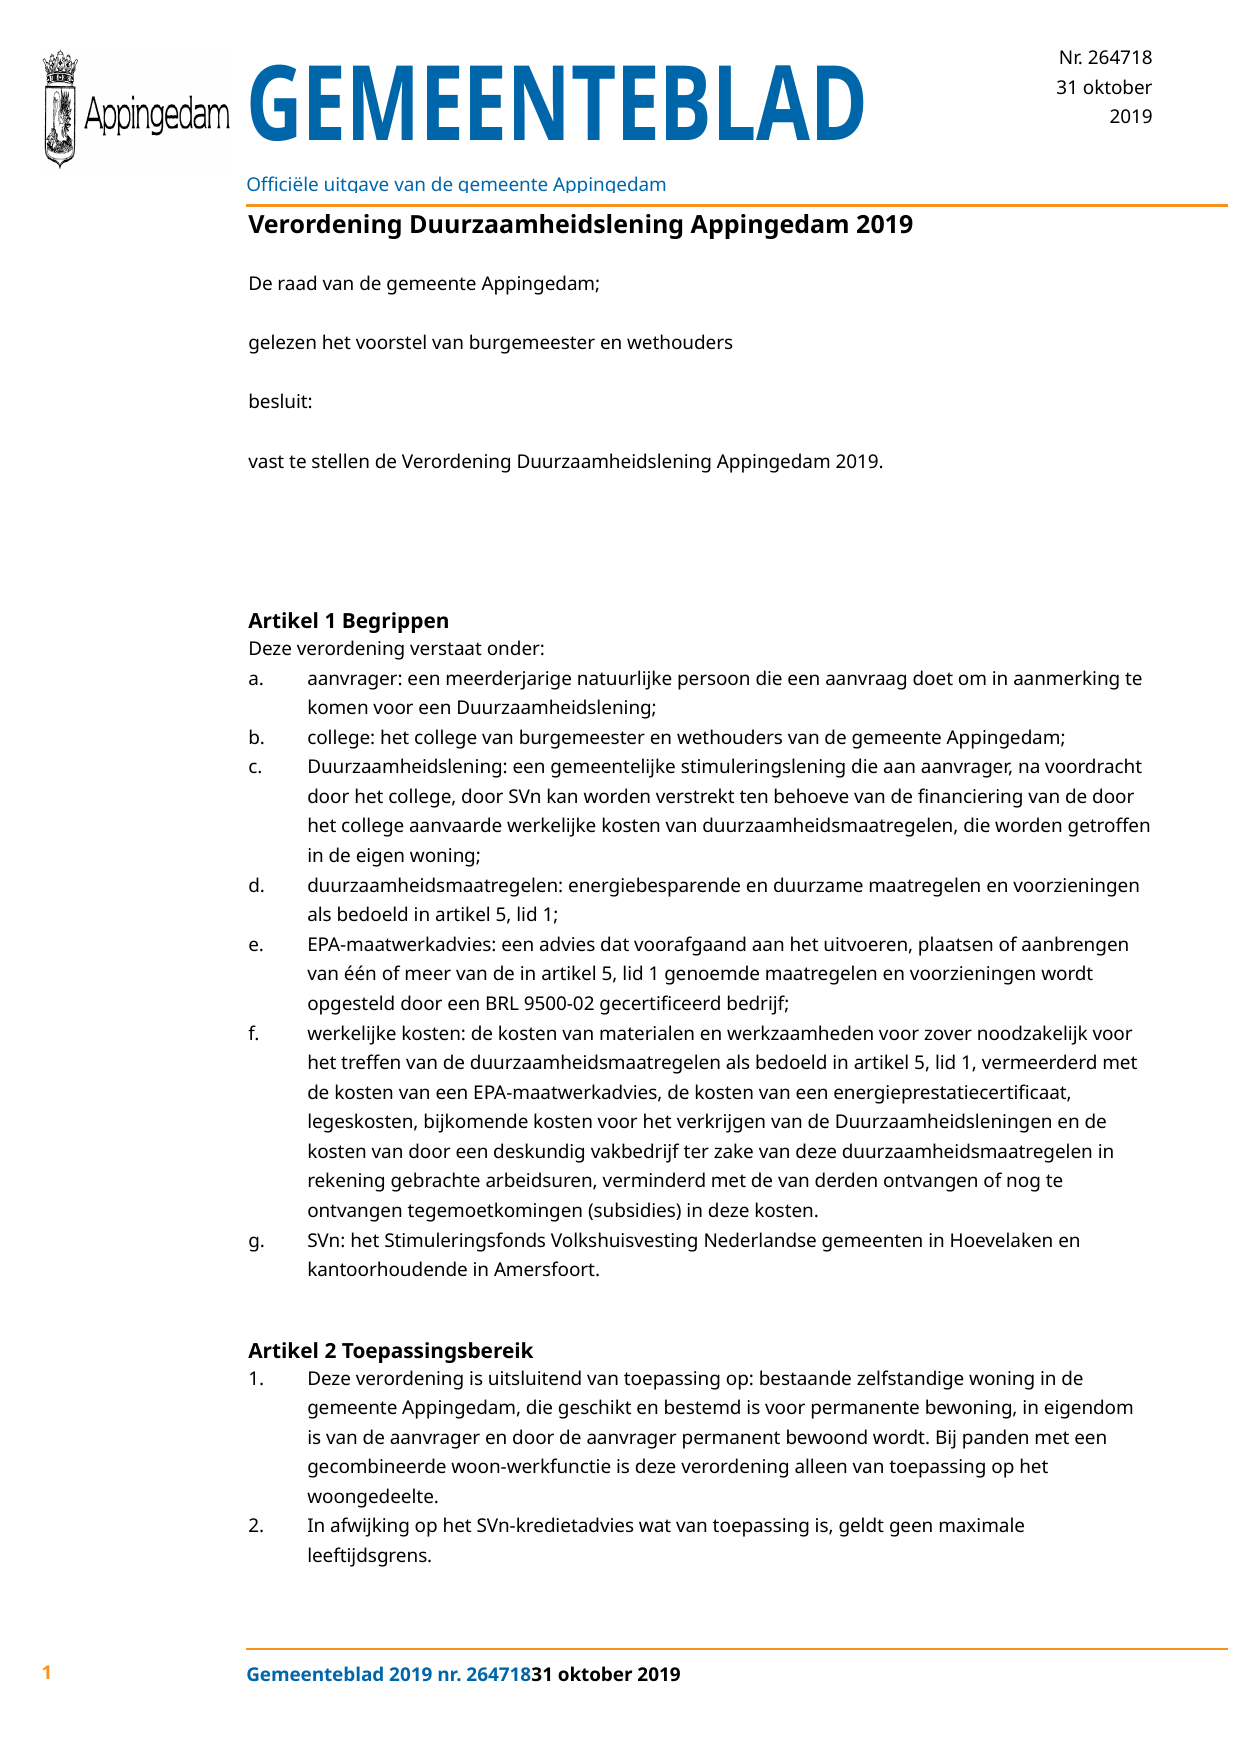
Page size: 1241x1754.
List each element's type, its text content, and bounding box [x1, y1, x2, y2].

text vast te stellen de Verordening Duurzaamheidslening Appingedam 2019. [248, 448, 1152, 473]
text besluit: [248, 389, 1152, 414]
text gelezen het voorstel van burgemeester en wethouders [248, 329, 1152, 355]
text Artikel 2 Toepassingsbereik [248, 1336, 1152, 1365]
text Deze verordening verstaat onder: [248, 635, 1152, 661]
text Verordening Duurzaamheidslening Appingedam 2019 [248, 207, 1152, 241]
picture [41, 47, 231, 172]
text Artikel 1 Begrippen [248, 607, 1152, 635]
list Deze verordening is uitsluitend van toepassing op: bestaande zelfstandige woning in de gemeente Appingedam, die geschikt en bestemd is voor permanente bewoning, in eigendom is van de aanvrager en door de aanvrager permanent bewoond wordt. Bij panden met een gecombineerde woon-werkfunctie is deze verordening alleen van toepassing op het woongedeelte. [248, 1365, 1152, 1509]
list SVn: het Stimuleringsfonds Volkshuisvesting Nederlandse gemeenten in Hoevelaken en kantoorhoudende in Amersfoort. [248, 1227, 1152, 1282]
list duurzaamheidsmaatregelen: energiebesparende en duurzame maatregelen en voorzieningen als bedoeld in artikel 5, lid 1; [248, 872, 1152, 927]
list Duurzaamheidslening: een gemeentelijke stimuleringslening die aan aanvrager, na voordracht door het college, door SVn kan worden verstrekt ten behoeve van de financiering van de door het college aanvaarde werkelijke kosten van duurzaamheidsmaatregelen, die worden getroffen in de eigen woning; [248, 753, 1152, 868]
list werkelijke kosten: de kosten van materialen en werkzaamheden voor zover noodzakelijk voor het treffen van de duurzaamheidsmaatregelen als bedoeld in artikel 5, lid 1, vermeerderd met de kosten van een EPA-maatwerkadvies, de kosten van een energieprestatiecertificaat, legeskosten, bijkomende kosten voor het verkrijgen van de Duurzaamheidsleningen en de kosten van door een deskundig vakbedrijf ter zake van deze duurzaamheidsmaatregelen in rekening gebrachte arbeidsuren, verminderd met de van derden ontvangen of nog te ontvangen tegemoetkomingen (subsidies) in deze kosten. [248, 1020, 1152, 1223]
list EPA-maatwerkadvies: een advies dat voorafgaand aan het uitvoeren, plaatsen of aanbrengen van één of meer van de in artikel 5, lid 1 genoemde maatregelen en voorzieningen wordt opgesteld door een BRL 9500-02 gecertificeerd bedrijf; [248, 931, 1152, 1016]
list In afwijking op het SVn-kredietadvies wat van toepassing is, geldt geen maximale leeftijdsgrens. [248, 1513, 1152, 1568]
text De raad van de gemeente Appingedam; [248, 270, 1152, 296]
list college: het college van burgemeester en wethouders van de gemeente Appingedam; [248, 724, 1152, 749]
list aanvrager: een meerderjarige natuurlijke persoon die een aanvraag doet om in aanmerking te komen voor een Duurzaamheidslening; [248, 665, 1152, 720]
